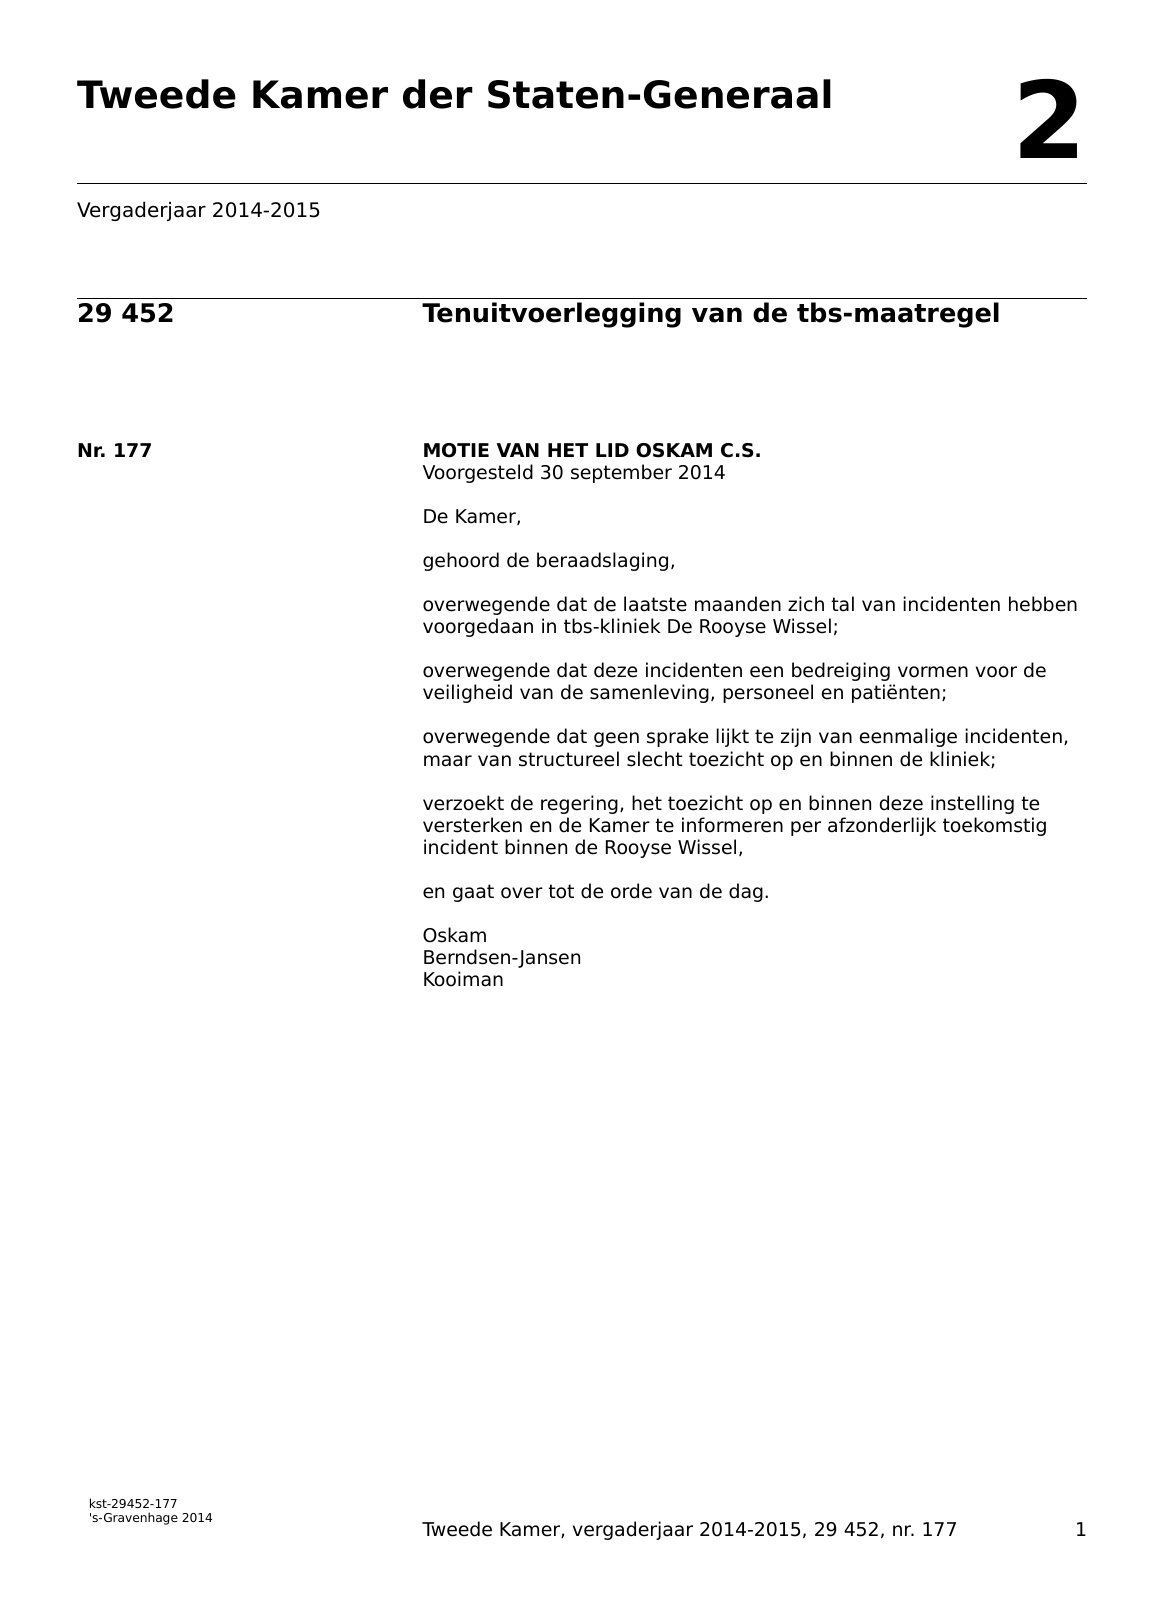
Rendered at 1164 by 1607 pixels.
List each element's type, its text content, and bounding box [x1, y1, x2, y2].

text overwegende dat geen sprake lijkt te zijn van eenmalige incidenten, maar van structureel slecht toezicht op en binnen de kliniek; [422, 726, 1087, 770]
text Berndsen-Jansen [422, 947, 1087, 969]
table_header Tweede Kamer der Staten-Generaal [77, 59, 886, 183]
text Voorgesteld 30 september 2014 [422, 462, 1087, 484]
text De Kamer, [422, 506, 1087, 528]
text en gaat over tot de orde van de dag. [422, 881, 1087, 903]
text Oskam [422, 925, 1087, 947]
text 's-Gravenhage 2014 [88, 1511, 323, 1525]
text gehoord de beraadslaging, [422, 550, 1087, 572]
subtitle 29 452 Tenuitvoerlegging van de tbs-maatregel [77, 299, 1087, 329]
text verzoekt de regering, het toezicht op en binnen deze instelling te versterken en de Kamer te informeren per afzonderlijk toekomstig incident binnen de Rooyse Wissel, [422, 793, 1087, 858]
text overwegende dat deze incidenten een bedreiging vormen voor de veiligheid van de samenleving, personeel en patiënten; [422, 660, 1087, 704]
table_header 2 [886, 59, 1087, 183]
text Kooiman [422, 969, 1087, 991]
table_cell Vergaderjaar 2014-2015 [77, 184, 1087, 298]
text kst-29452-177 [88, 1497, 323, 1511]
text overwegende dat de laatste maanden zich tal van incidenten hebben voorgedaan in tbs-kliniek De Rooyse Wissel; [422, 594, 1087, 638]
subtitle Nr. 177 MOTIE VAN HET LID OSKAM C.S. [77, 440, 1087, 462]
